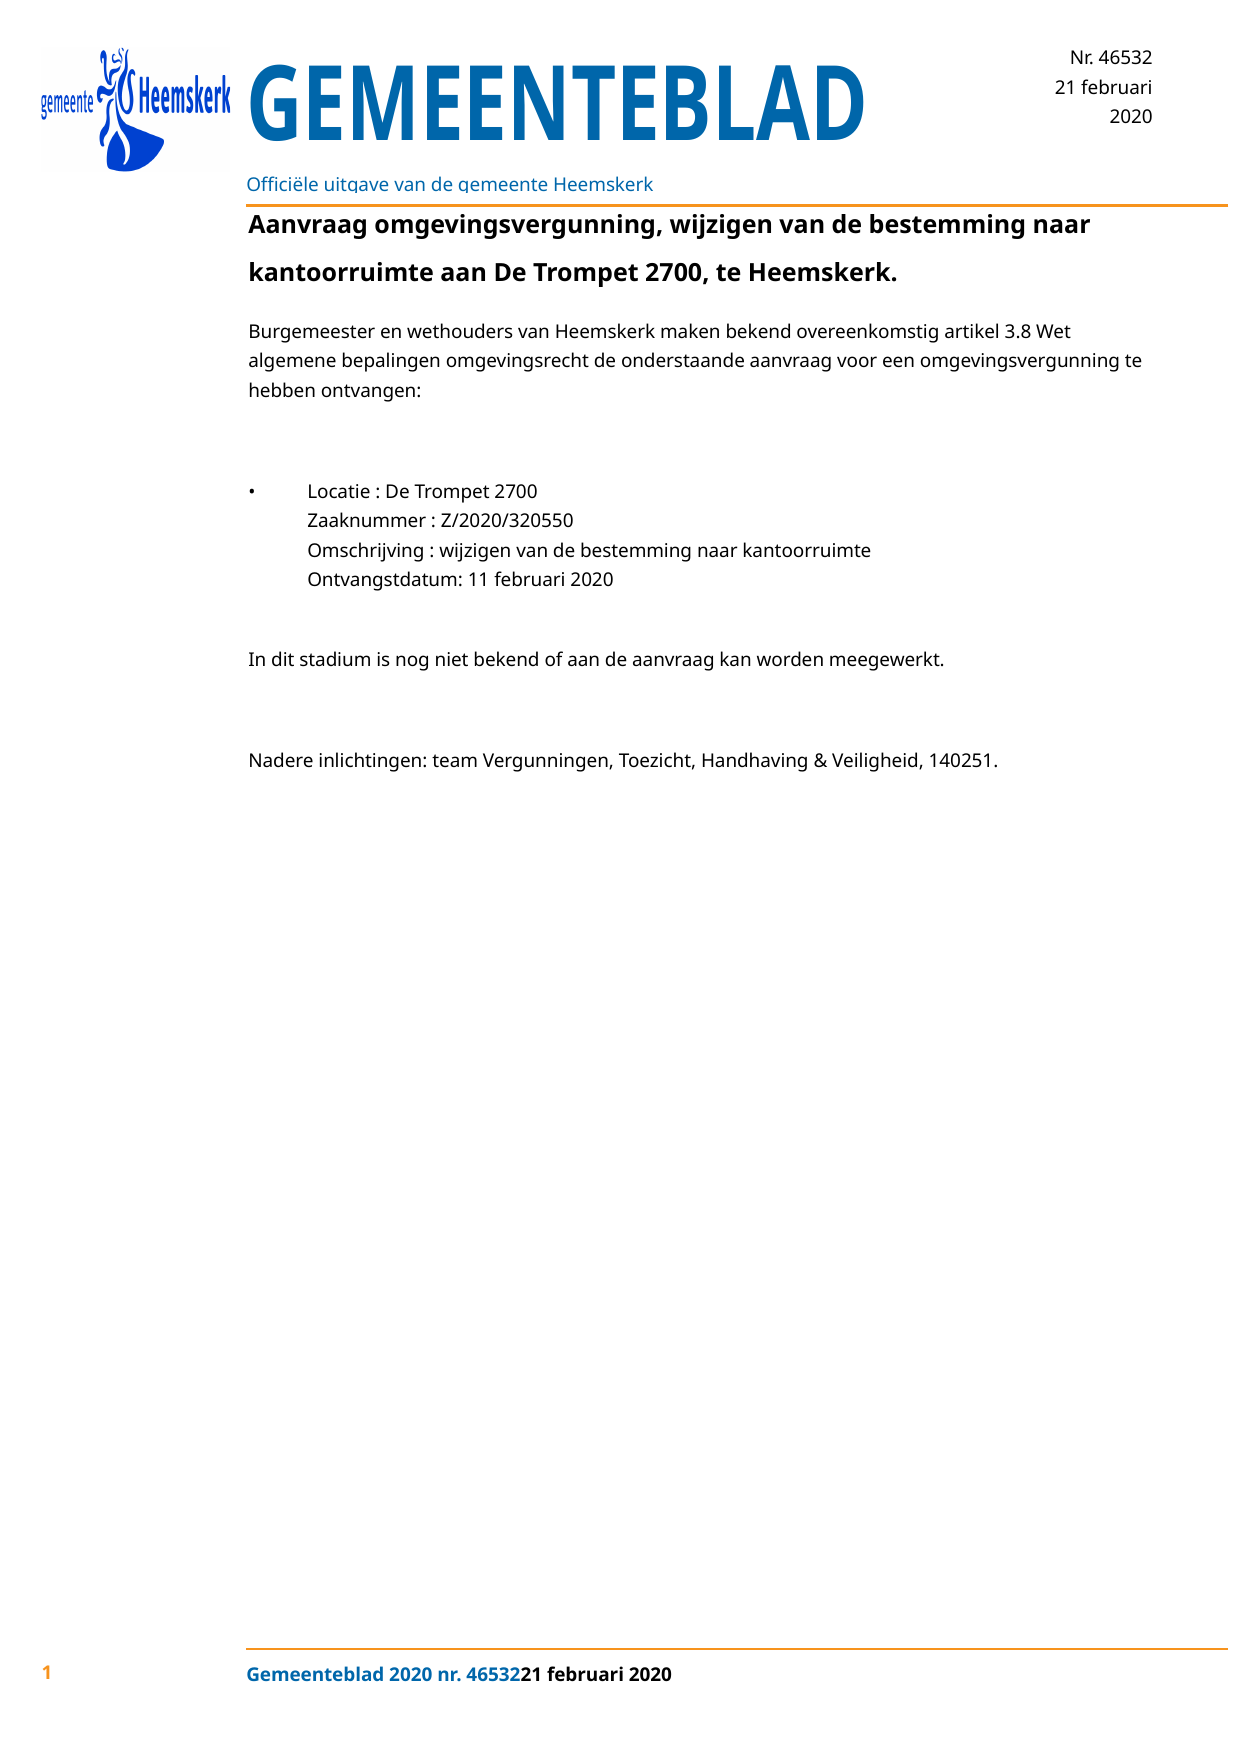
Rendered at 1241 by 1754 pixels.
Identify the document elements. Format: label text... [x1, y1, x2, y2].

picture [41, 47, 231, 172]
list Zaaknummer : Z/2020/320550 [248, 507, 1152, 533]
list Locatie : De Trompet 2700 [248, 478, 1152, 504]
text Aanvraag omgevingsvergunning, wijzigen van de bestemming naar kantoorruimte aan De Trompet 2700, te Heemskerk. [248, 207, 1152, 288]
list Ontvangstdatum: 11 februari 2020 [248, 567, 1152, 592]
list Omschrijving : wijzigen van de bestemming naar kantoorruimte [248, 537, 1152, 563]
text Burgemeester en wethouders van Heemskerk maken bekend overeenkomstig artikel 3.8 Wet algemene bepalingen omgevingsrecht de onderstaande aanvraag voor een omgevingsvergunning te hebben ontvangen: [248, 318, 1152, 403]
text Nadere inlichtingen: team Vergunningen, Toezicht, Handhaving & Veiligheid, 140251. [248, 747, 1152, 773]
text In dit stadium is nog niet bekend of aan de aanvraag kan worden meegewerkt. [248, 647, 1152, 672]
